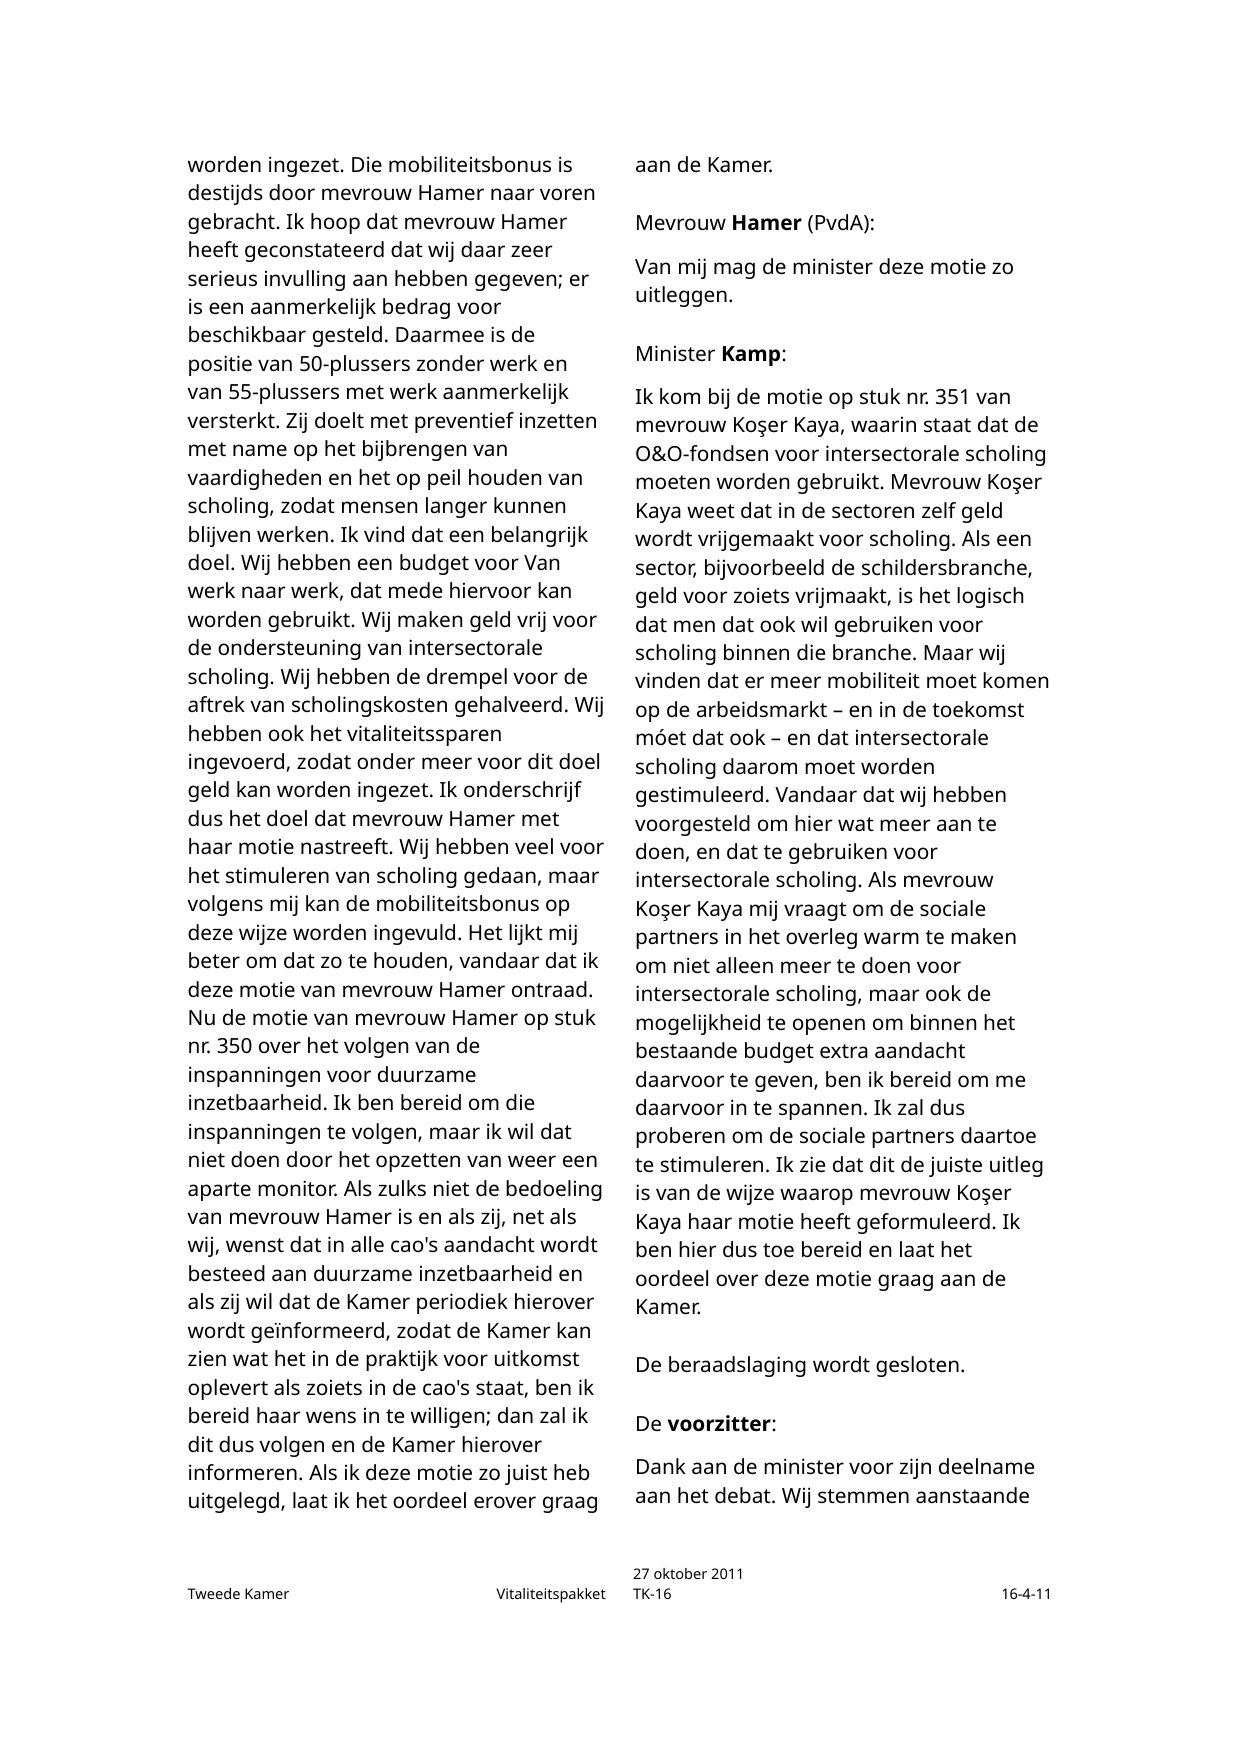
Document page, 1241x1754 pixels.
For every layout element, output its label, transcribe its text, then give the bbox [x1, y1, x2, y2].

text Nu de motie van mevrouw Hamer op stuk nr. 350 over het volgen van de inspanningen voor duurzame inzetbaarheid. Ik ben bereid om die inspanningen te volgen, maar ik wil dat niet doen door het opzetten van weer een aparte monitor. Als zulks niet de bedoeling van mevrouw Hamer is en als zij, net als wij, wenst dat in alle cao's aandacht wordt besteed aan duurzame inzetbaarheid en als zij wil dat de Kamer periodiek hierover wordt geïnformeerd, zodat de Kamer kan zien wat het in de praktijk voor uitkomst oplevert als zoiets in de cao's staat, ben ik bereid haar wens in te willigen; dan zal ik dit dus volgen en de Kamer hierover informeren. Als ik deze motie zo juist heb uitgelegd, laat ik het oordeel erover graag [187, 1003, 605, 1515]
text aan de Kamer. [635, 150, 1053, 178]
text Ik kom bij de motie op stuk nr. 351 van mevrouw Koşer Kaya, waarin staat dat de O&O-fondsen voor intersectorale scholing moeten worden gebruikt. Mevrouw Koşer Kaya weet dat in de sectoren zelf geld wordt vrijgemaakt voor scholing. Als een sector, bijvoorbeeld de schildersbranche, geld voor zoiets vrijmaakt, is het logisch dat men dat ook wil gebruiken voor scholing binnen die branche. Maar wij vinden dat er meer mobiliteit moet komen op de arbeidsmarkt – en in de toekomst móet dat ook – en dat intersectorale scholing daarom moet worden gestimuleerd. Vandaar dat wij hebben voorgesteld om hier wat meer aan te doen, en dat te gebruiken voor intersectorale scholing. Als mevrouw Koşer Kaya mij vraagt om de sociale partners in het overleg warm te maken om niet alleen meer te doen voor intersectorale scholing, maar ook de mogelijkheid te openen om binnen het bestaande budget extra aandacht daarvoor te geven, ben ik bereid om me daarvoor in te spannen. Ik zal dus proberen om de sociale partners daartoe te stimuleren. Ik zie dat dit de juiste uitleg is van de wijze waarop mevrouw Koşer Kaya haar motie heeft geformuleerd. Ik ben hier dus toe bereid en laat het oordeel over deze motie graag aan de Kamer. [635, 382, 1053, 1321]
text worden ingezet. Die mobiliteitsbonus is destijds door mevrouw Hamer naar voren gebracht. Ik hoop dat mevrouw Hamer heeft geconstateerd dat wij daar zeer serieus invulling aan hebben gegeven; er is een aanmerkelijk bedrag voor beschikbaar gesteld. Daarmee is de positie van 50-plussers zonder werk en van 55-plussers met werk aanmerkelijk versterkt. Zij doelt met preventief inzetten met name op het bijbrengen van vaardigheden en het op peil houden van scholing, zodat mensen langer kunnen blijven werken. Ik vind dat een belangrijk doel. Wij hebben een budget voor Van werk naar werk, dat mede hiervoor kan worden gebruikt. Wij maken geld vrij voor de ondersteuning van intersectorale scholing. Wij hebben de drempel voor de aftrek van scholingskosten gehalveerd. Wij hebben ook het vitaliteitssparen ingevoerd, zodat onder meer voor dit doel geld kan worden ingezet. Ik onderschrijf dus het doel dat mevrouw Hamer met haar motie nastreeft. Wij hebben veel voor het stimuleren van scholing gedaan, maar volgens mij kan de mobiliteitsbonus op deze wijze worden ingevuld. Het lijkt mij beter om dat zo te houden, vandaar dat ik deze motie van mevrouw Hamer ontraad. [187, 150, 605, 1003]
text Dank aan de minister voor zijn deelname aan het debat. Wij stemmen aanstaande [635, 1452, 1053, 1509]
text Van mij mag de minister deze motie zo uitleggen. [635, 252, 1053, 309]
text De beraadslaging wordt gesloten. [635, 1351, 1053, 1379]
text Minister Kamp: [635, 339, 1053, 367]
text Mevrouw Hamer (PvdA): [635, 208, 1053, 237]
text De voorzitter: [635, 1409, 1053, 1437]
